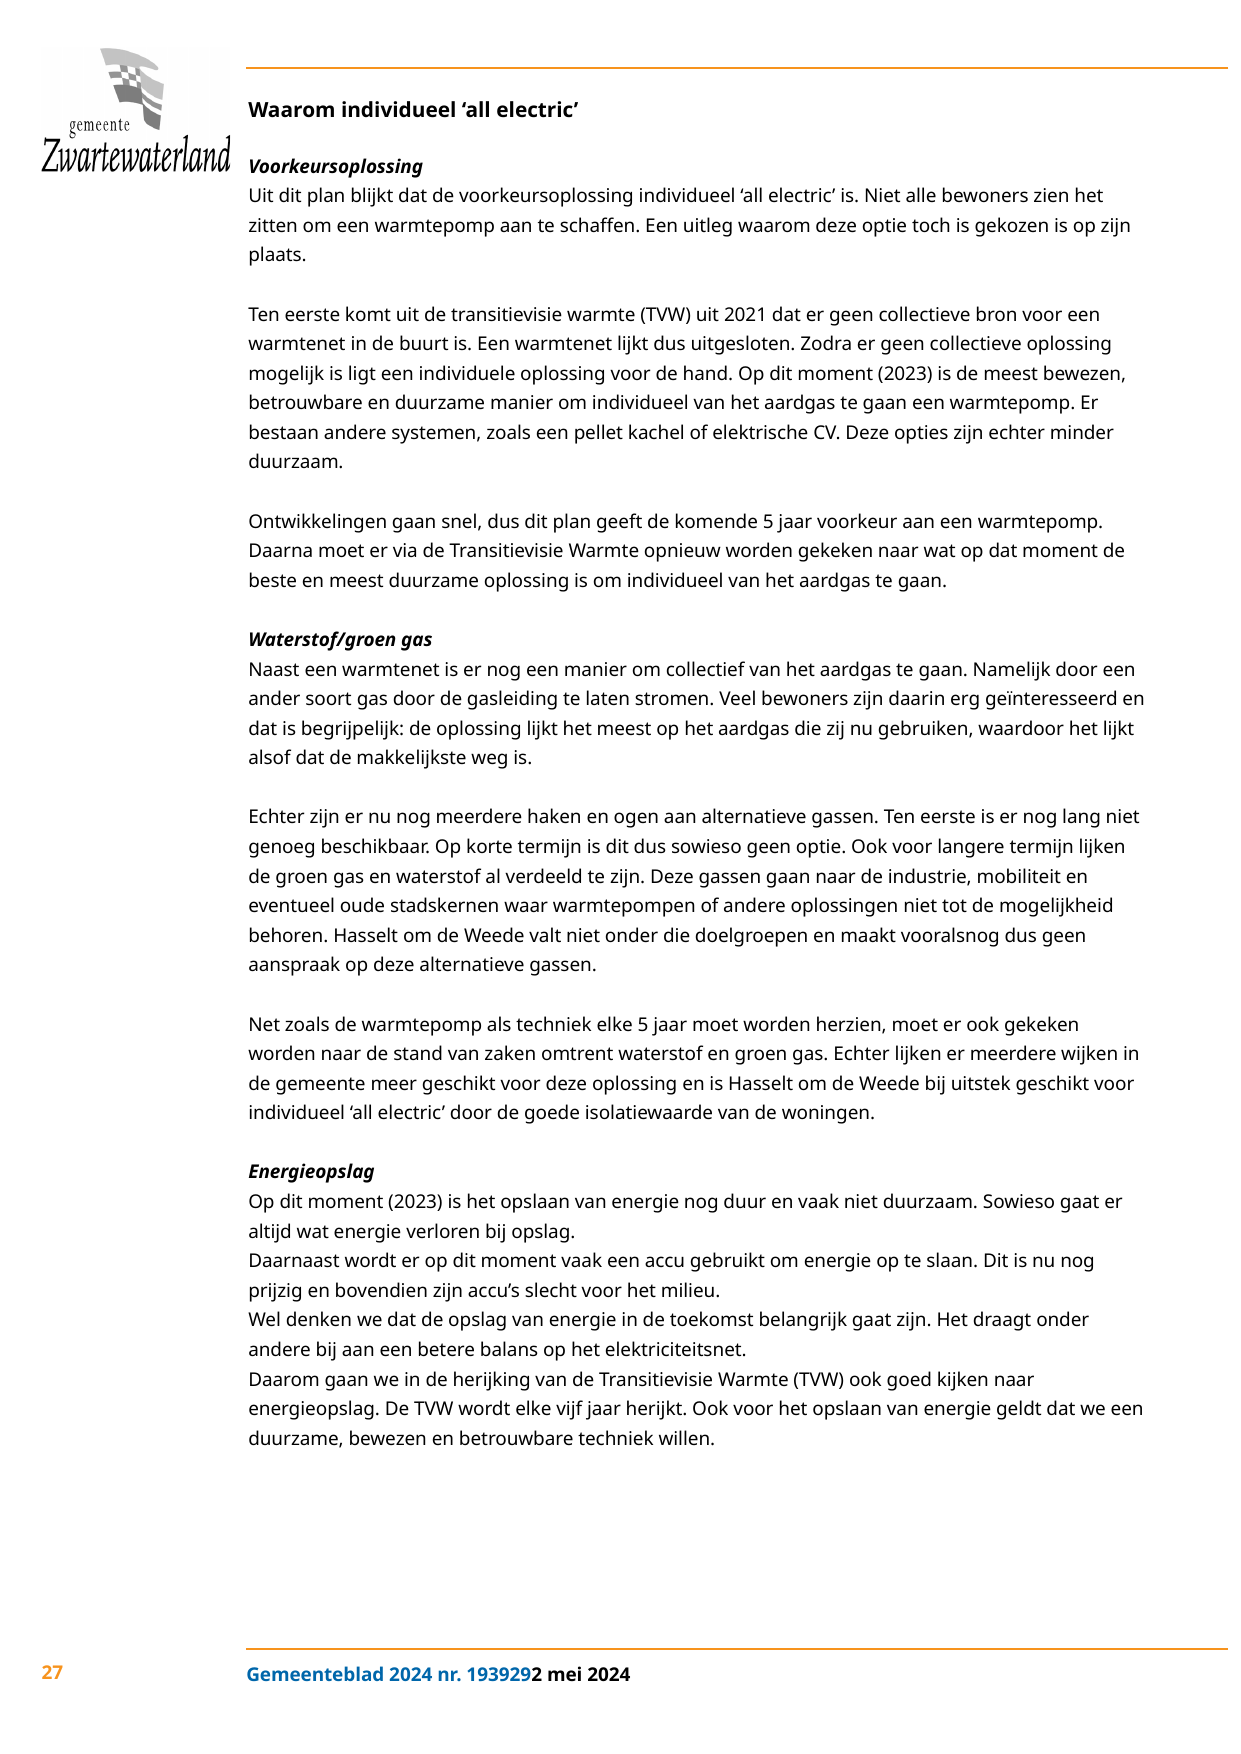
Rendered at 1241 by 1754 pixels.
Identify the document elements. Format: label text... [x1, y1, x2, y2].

text Energieopslag [248, 1159, 1152, 1184]
text Net zoals de warmtepomp als techniek elke 5 jaar moet worden herzien, moet er ook gekeken worden naar de stand van zaken omtrent waterstof en groen gas. Echter lijken er meerdere wijken in de gemeente meer geschikt voor deze oplossing en is Hasselt om de Weede bij uitstek geschikt voor individueel ‘all electric’ door de goede isolatiewaarde van de woningen. [248, 1011, 1152, 1125]
text Daarom gaan we in de herijking van de Transitievisie Warmte (TVW) ook goed kijken naar energieopslag. De TVW wordt elke vijf jaar herijkt. Ook voor het opslaan van energie geldt dat we een duurzame, bewezen en betrouwbare techniek willen. [248, 1366, 1152, 1451]
text Waterstof/groen gas [248, 626, 1152, 652]
text Daarnaast wordt er op dit moment vaak een accu gebruikt om energie op te slaan. Dit is nu nog prijzig en bovendien zijn accu’s slecht voor het milieu. [248, 1247, 1152, 1303]
text Waarom individueel ‘all electric’ [248, 95, 1152, 123]
text Op dit moment (2023) is het opslaan van energie nog duur en vaak niet duurzaam. Sowieso gaat er altijd wat energie verloren bij opslag. [248, 1188, 1152, 1244]
text Wel denken we dat de opslag van energie in de toekomst belangrijk gaat zijn. Het draagt onder andere bij aan een betere balans op het elektriciteitsnet. [248, 1307, 1152, 1362]
text Echter zijn er nu nog meerdere haken en ogen aan alternatieve gassen. Ten eerste is er nog lang niet genoeg beschikbaar. Op korte termijn is dit dus sowieso geen optie. Ook voor langere termijn lijken de groen gas en waterstof al verdeeld te zijn. Deze gassen gaan naar de industrie, mobiliteit en eventueel oude stadskernen waar warmtepompen of andere oplossingen niet tot de mogelijkheid behoren. Hasselt om de Weede valt niet onder die doelgroepen en maakt vooralsnog dus geen aanspraak op deze alternatieve gassen. [248, 804, 1152, 977]
text Uit dit plan blijkt dat de voorkeursoplossing individueel ‘all electric’ is. Niet alle bewoners zien het zitten om een warmtepomp aan te schaffen. Een uitleg waarom deze optie toch is gekozen is op zijn plaats. [248, 182, 1152, 267]
text Ten eerste komt uit de transitievisie warmte (TVW) uit 2021 dat er geen collectieve bron voor een warmtenet in de buurt is. Een warmtenet lijkt dus uitgesloten. Zodra er geen collectieve oplossing mogelijk is ligt een individuele oplossing voor de hand. Op dit moment (2023) is de meest bewezen, betrouwbare en duurzame manier om individueel van het aardgas te gaan een warmtepomp. Er bestaan andere systemen, zoals een pellet kachel of elektrische CV. Deze opties zijn echter minder duurzaam. [248, 301, 1152, 474]
picture [41, 47, 231, 172]
text Ontwikkelingen gaan snel, dus dit plan geeft de komende 5 jaar voorkeur aan een warmtepomp. Daarna moet er via de Transitievisie Warmte opnieuw worden gekeken naar wat op dat moment de beste en meest duurzame oplossing is om individueel van het aardgas te gaan. [248, 508, 1152, 593]
text Naast een warmtenet is er nog een manier om collectief van het aardgas te gaan. Namelijk door een ander soort gas door de gasleiding te laten stromen. Veel bewoners zijn daarin erg geïnteresseerd en dat is begrijpelijk: de oplossing lijkt het meest op het aardgas die zij nu gebruiken, waardoor het lijkt alsof dat de makkelijkste weg is. [248, 656, 1152, 770]
text Voorkeursoplossing [248, 153, 1152, 179]
